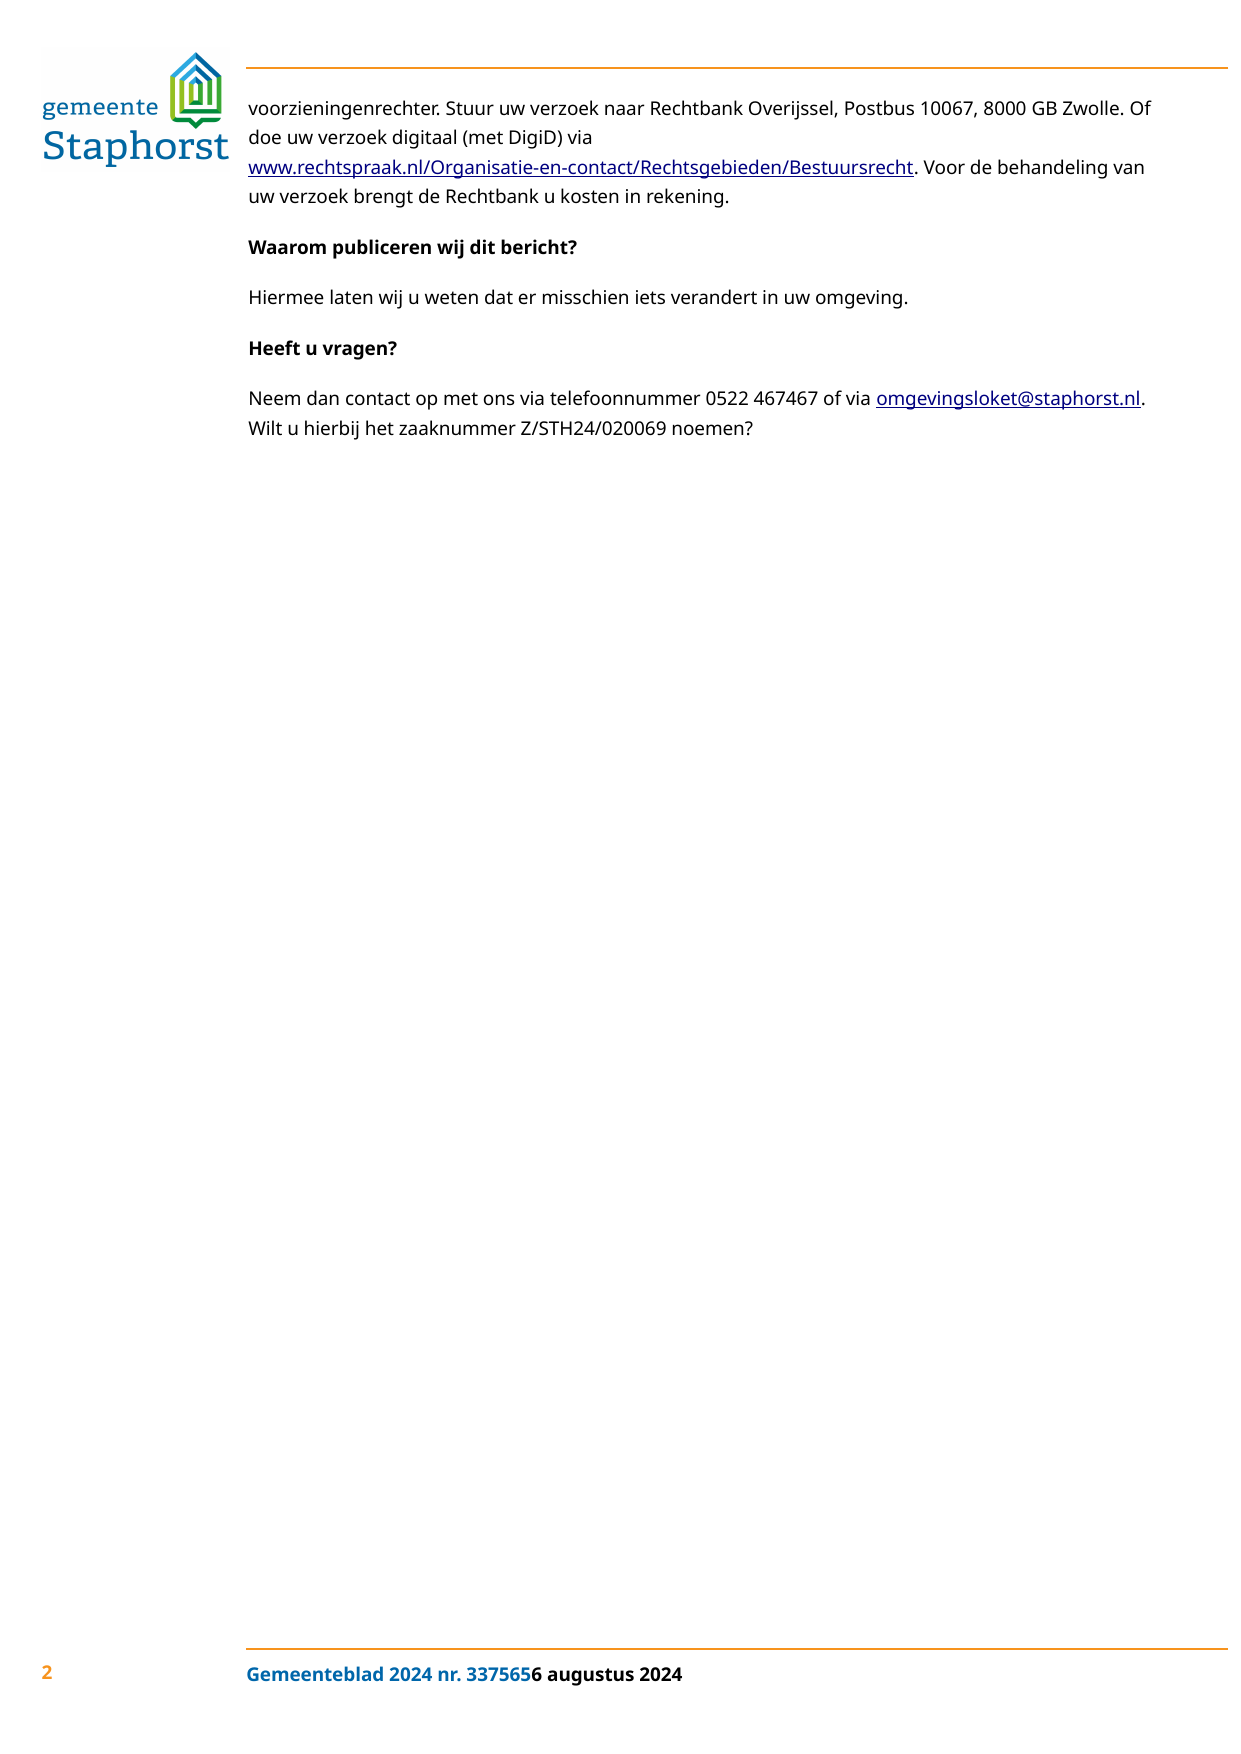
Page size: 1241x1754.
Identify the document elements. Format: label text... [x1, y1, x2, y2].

text voorzieningenrechter. Stuur uw verzoek naar Rechtbank Overijssel, Postbus 10067, 8000 GB Zwolle. Of doe uw verzoek digitaal (met DigiD) via www.rechtspraak.nl/Organisatie-en-contact/Rechtsgebieden/Bestuursrecht. Voor de behandeling van uw verzoek brengt de Rechtbank u kosten in rekening. [248, 95, 1152, 209]
text Heeft u vragen? [248, 335, 1152, 361]
text Hiermee laten wij u weten dat er misschien iets verandert in uw omgeving. [248, 284, 1152, 310]
picture [41, 47, 231, 172]
text Neem dan contact op met ons via telefoonnummer 0522 467467 of via omgevingsloket@staphorst.nl. Wilt u hierbij het zaaknummer Z/STH24/020069 noemen? [248, 385, 1152, 441]
text Waarom publiceren wij dit bericht? [248, 234, 1152, 260]
